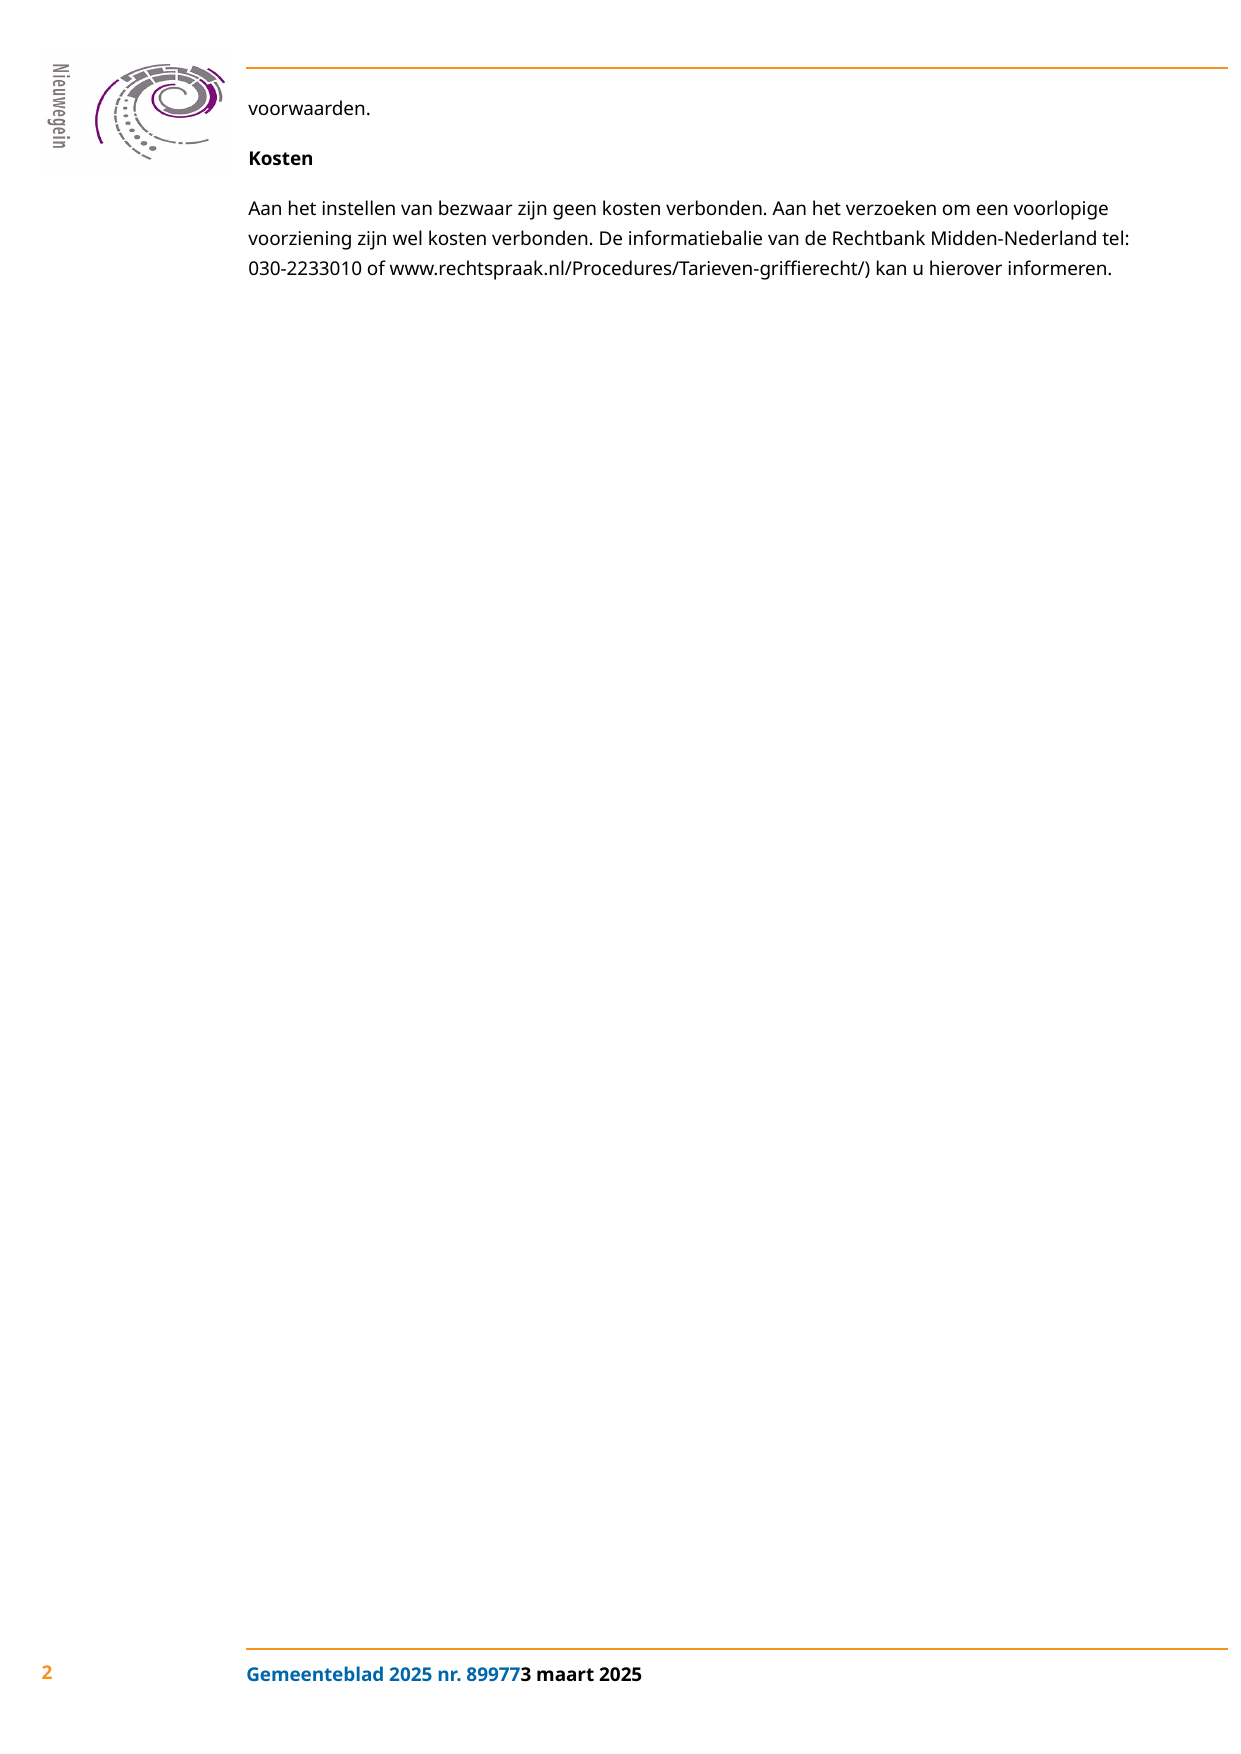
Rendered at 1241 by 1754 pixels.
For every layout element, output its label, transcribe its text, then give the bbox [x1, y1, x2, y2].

text Kosten [248, 145, 1152, 171]
picture [41, 47, 231, 172]
text voorwaarden. [248, 95, 1152, 121]
text Aan het instellen van bezwaar zijn geen kosten verbonden. Aan het verzoeken om een voorlopige voorziening zijn wel kosten verbonden. De informatiebalie van de Rechtbank Midden-Nederland tel: 030-2233010 of www.rechtspraak.nl/Procedures/Tarieven-griffierecht/) kan u hierover informeren. [248, 196, 1152, 281]
